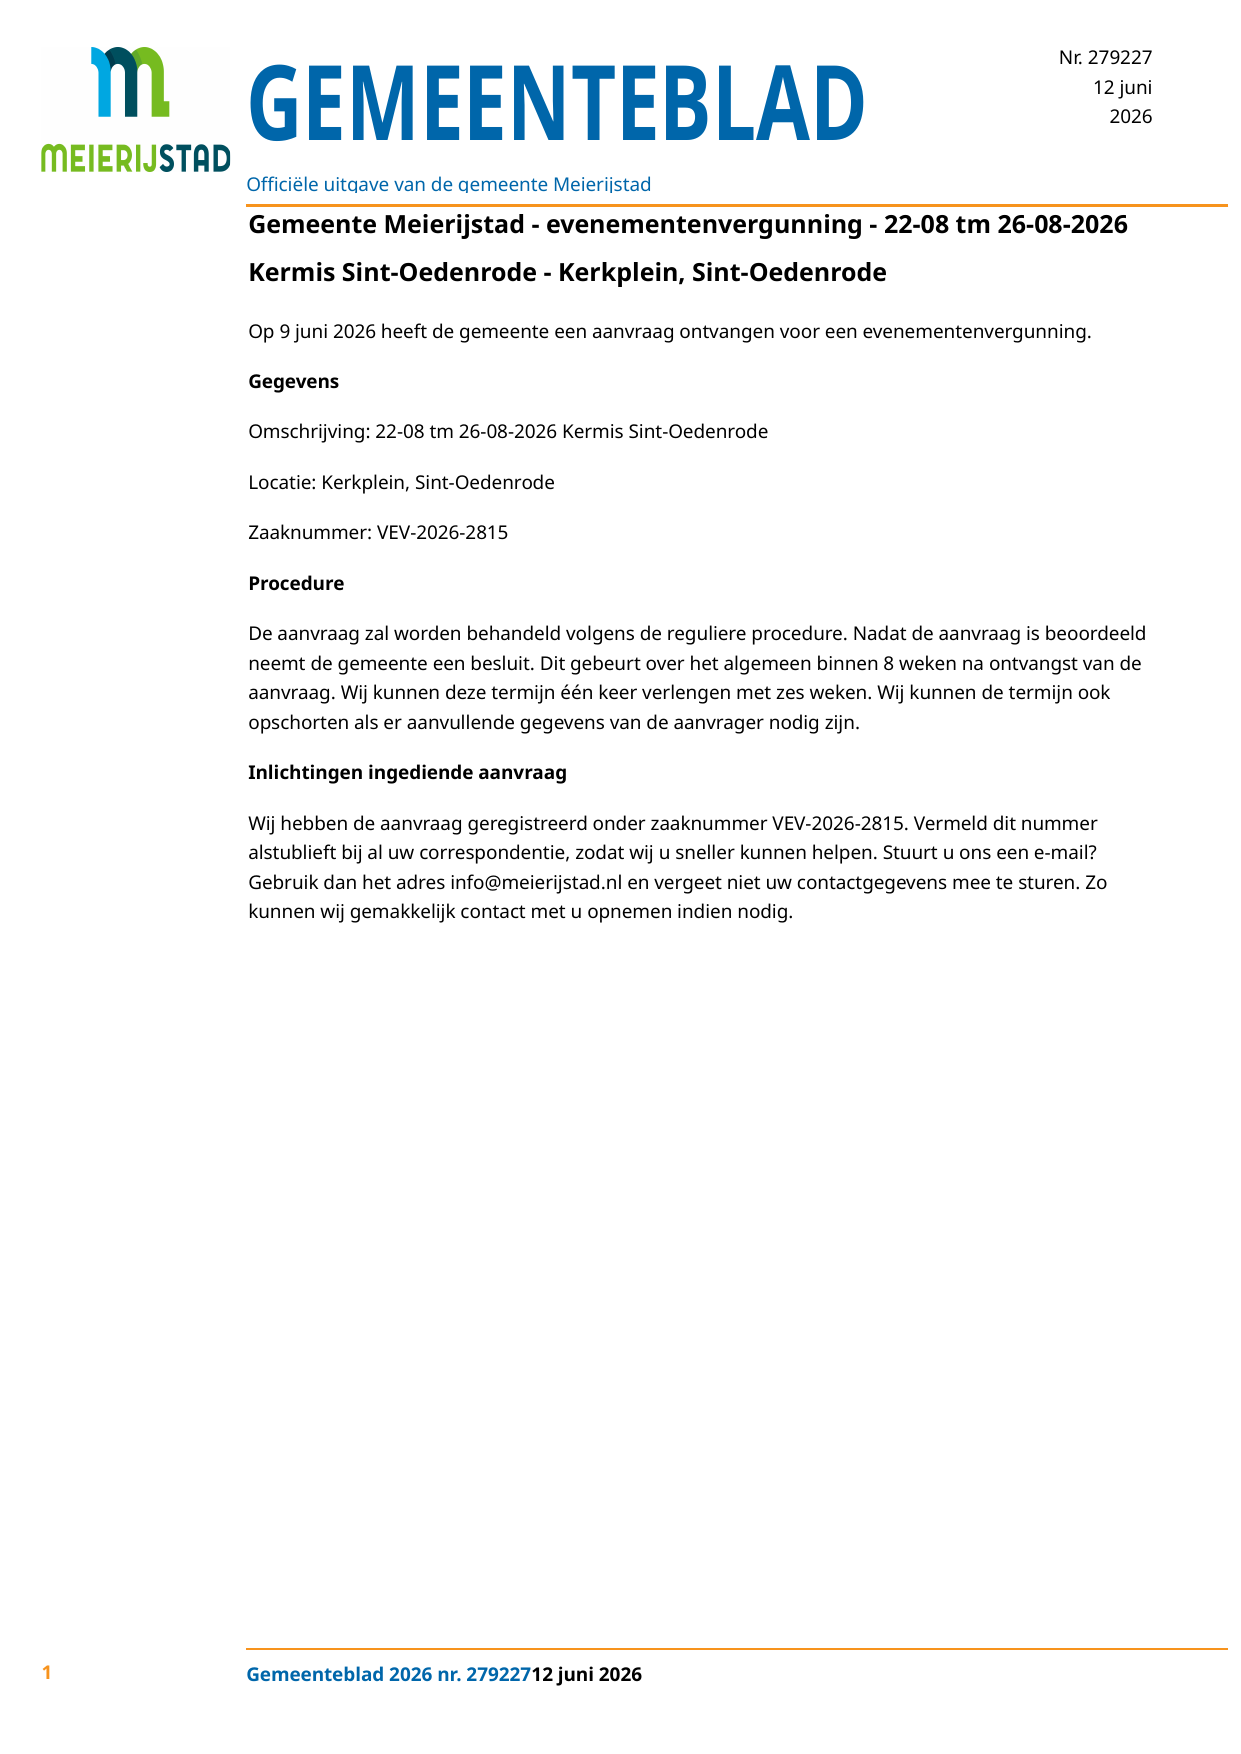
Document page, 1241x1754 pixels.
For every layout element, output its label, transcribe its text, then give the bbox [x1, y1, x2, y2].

text Gegevens [248, 368, 1152, 394]
text Procedure [248, 570, 1152, 596]
text Op 9 juni 2026 heeft de gemeente een aanvraag ontvangen voor een evenementenvergunning. [248, 318, 1152, 344]
picture [41, 47, 231, 172]
text De aanvraag zal worden behandeld volgens de reguliere procedure. Nadat de aanvraag is beoordeeld neemt de gemeente een besluit. Dit gebeurt over het algemeen binnen 8 weken na ontvangst van de aanvraag. Wij kunnen deze termijn één keer verlengen met zes weken. Wij kunnen de termijn ook opschorten als er aanvullende gegevens van de aanvrager nodig zijn. [248, 620, 1152, 735]
text Locatie: Kerkplein, Sint-Oedenrode [248, 469, 1152, 495]
text Inlichtingen ingediende aanvraag [248, 759, 1152, 785]
text Wij hebben de aanvraag geregistreerd onder zaaknummer VEV-2026-2815. Vermeld dit nummer alstublieft bij al uw correspondentie, zodat wij u sneller kunnen helpen. Stuurt u ons een e-mail? Gebruik dan het adres info@meierijstad.nl en vergeet niet uw contactgegevens mee te sturen. Zo kunnen wij gemakkelijk contact met u opnemen indien nodig. [248, 810, 1152, 924]
text Omschrijving: 22-08 tm 26-08-2026 Kermis Sint-Oedenrode [248, 419, 1152, 444]
text Zaaknummer: VEV-2026-2815 [248, 519, 1152, 545]
text Gemeente Meierijstad - evenementenvergunning - 22-08 tm 26-08-2026 Kermis Sint-Oedenrode - Kerkplein, Sint-Oedenrode [248, 207, 1152, 288]
